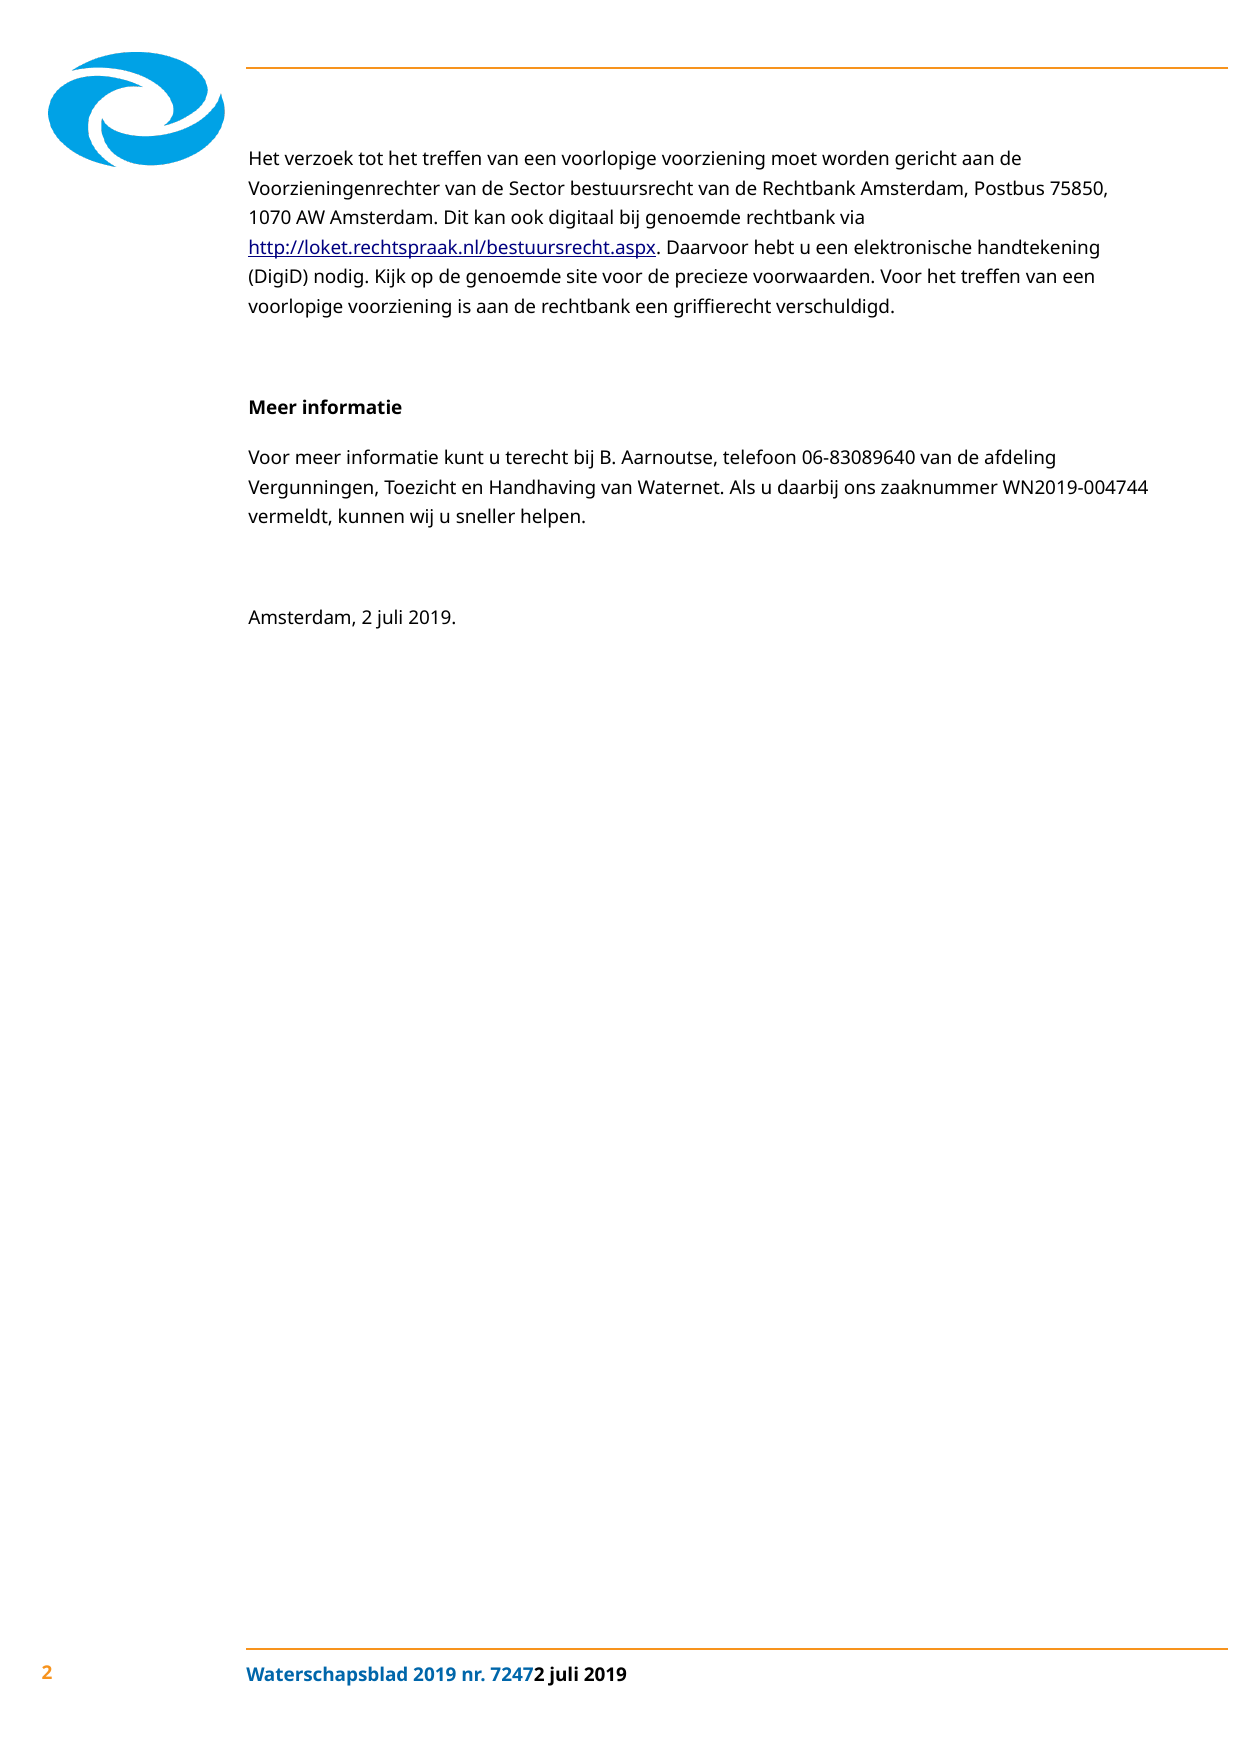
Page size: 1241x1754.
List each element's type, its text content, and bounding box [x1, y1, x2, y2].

text Amsterdam, 2 juli 2019. [248, 604, 1152, 630]
picture [41, 47, 231, 172]
text Het verzoek tot het treffen van een voorlopige voorziening moet worden gericht aan de Voorzieningenrechter van de Sector bestuursrecht van de Rechtbank Amsterdam, Postbus 75850, 1070 AW Amsterdam. Dit kan ook digitaal bij genoemde rechtbank via http://loket.rechtspraak.nl/bestuursrecht.aspx. Daarvoor hebt u een elektronische handtekening (DigiD) nodig. Kijk op de genoemde site voor de precieze voorwaarden. Voor het treffen van een voorlopige voorziening is aan de rechtbank een griffierecht verschuldigd. [248, 145, 1152, 319]
text Voor meer informatie kunt u terecht bij B. Aarnoutse, telefoon 06-83089640 van de afdeling Vergunningen, Toezicht en Handhaving van Waternet. Als u daarbij ons zaaknummer WN2019-004744 vermeldt, kunnen wij u sneller helpen. [248, 444, 1152, 529]
text Meer informatie [248, 394, 1152, 420]
